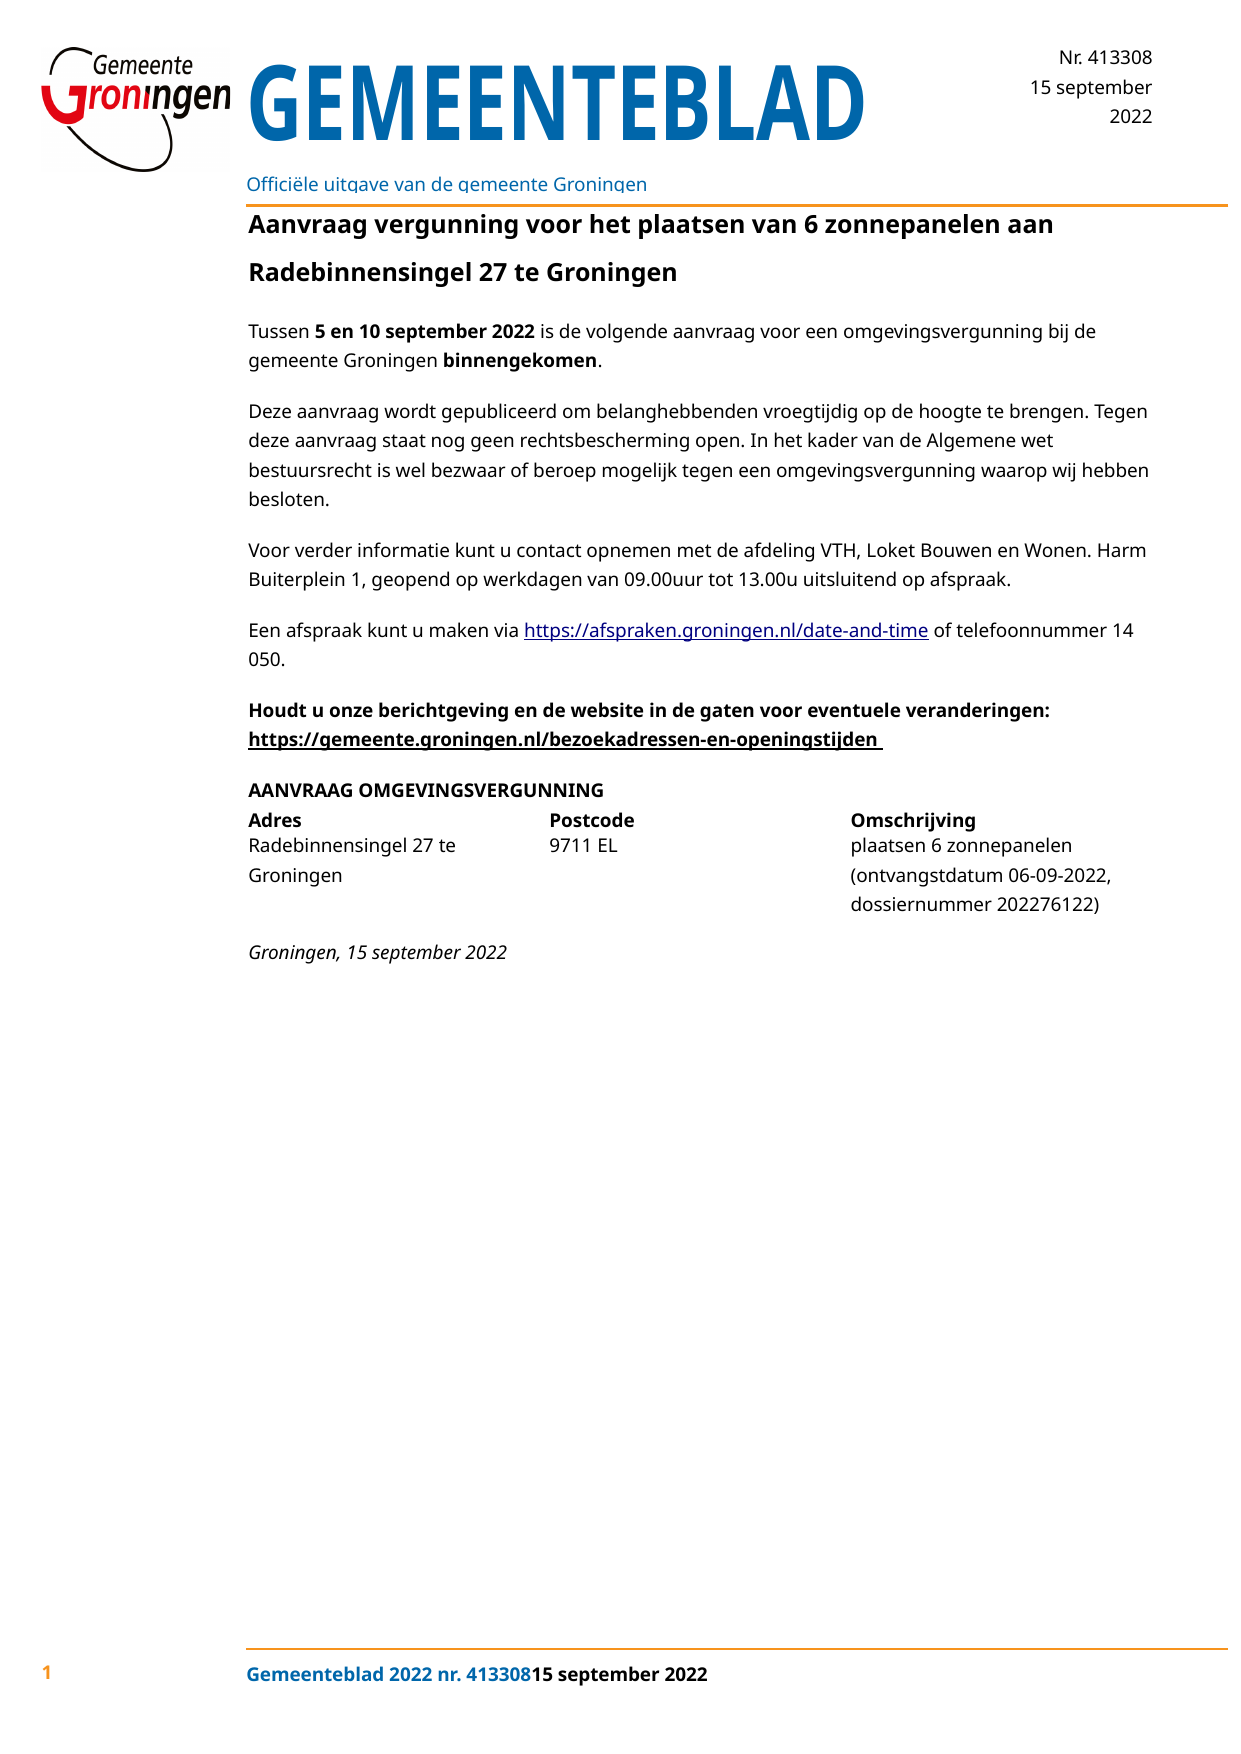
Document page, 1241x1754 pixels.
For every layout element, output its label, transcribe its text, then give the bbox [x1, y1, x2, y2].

table_header Postcode [549, 807, 850, 832]
table_cell 9711 EL [549, 833, 850, 917]
table_header Adres [248, 807, 549, 832]
table_cell Radebinnensingel 27 te Groningen [248, 833, 549, 917]
text Voor verder informatie kunt u contact opnemen met de afdeling VTH, Loket Bouwen en Wonen. Harm Buiterplein 1, geopend op werkdagen van 09.00uur tot 13.00u uitsluitend op afspraak. [248, 537, 1152, 592]
table_header Omschrijving [850, 807, 1152, 832]
text AANVRAAG OMGEVINGSVERGUNNING [248, 777, 1152, 803]
text Een afspraak kunt u maken via https://afspraken.groningen.nl/date-and-time of telefoonnummer 14 050. [248, 617, 1152, 672]
text Groningen, 15 september 2022 [248, 939, 1152, 964]
text Aanvraag vergunning voor het plaatsen van 6 zonnepanelen aan Radebinnensingel 27 te Groningen [248, 207, 1152, 288]
text Tussen 5 en 10 september 2022 is de volgende aanvraag voor een omgevingsvergunning bij de gemeente Groningen binnengekomen. [248, 318, 1152, 373]
table_cell plaatsen 6 zonnepanelen (ontvangstdatum 06-09-2022, dossiernummer 202276122) [850, 833, 1152, 917]
picture [41, 47, 231, 172]
text Deze aanvraag wordt gepubliceerd om belanghebbenden vroegtijdig op de hoogte te brengen. Tegen deze aanvraag staat nog geen rechtsbescherming open. In het kader van de Algemene wet bestuursrecht is wel bezwaar of beroep mogelijk tegen een omgevingsvergunning waarop wij hebben besloten. [248, 398, 1152, 512]
text Houdt u onze berichtgeving en de website in de gaten voor eventuele veranderingen: https://gemeente.groningen.nl/bezoekadressen-en-openingstijden [248, 697, 1152, 752]
